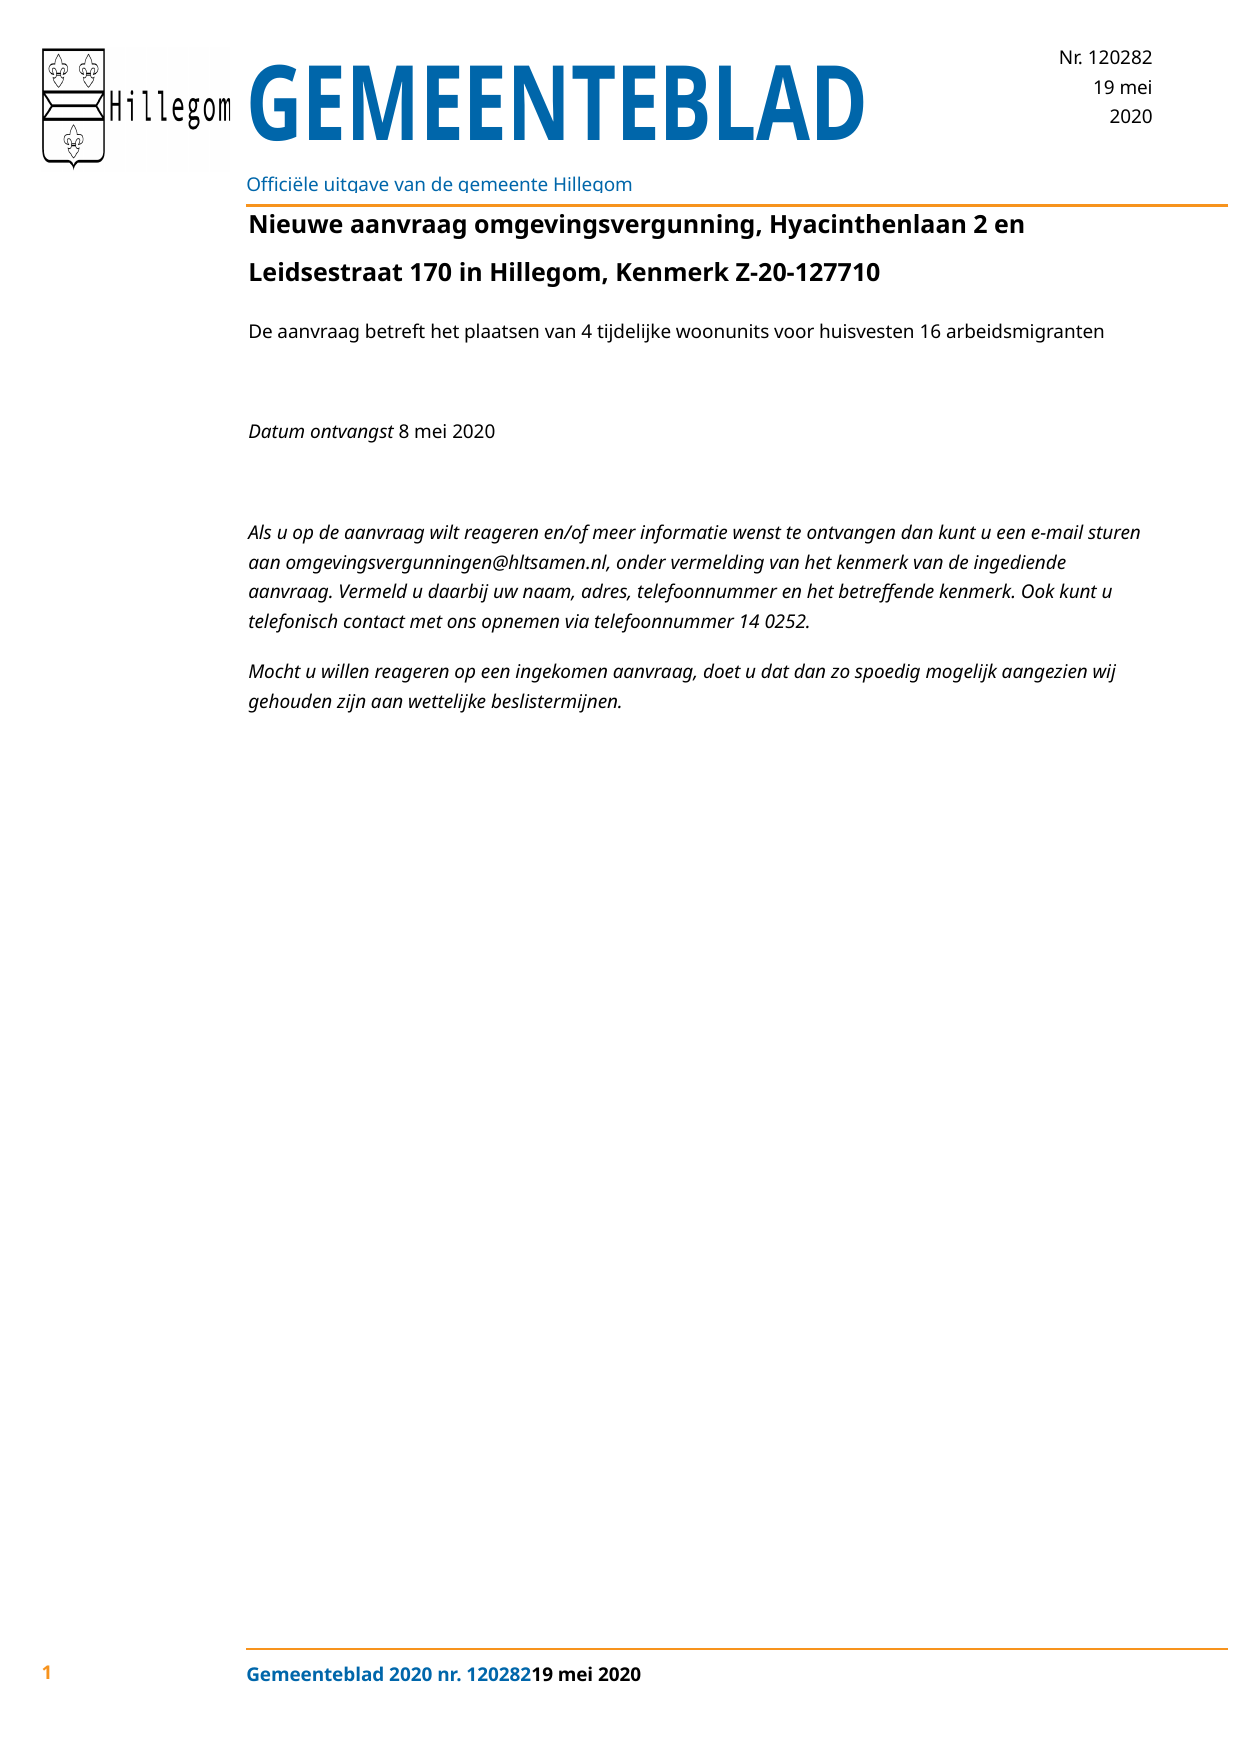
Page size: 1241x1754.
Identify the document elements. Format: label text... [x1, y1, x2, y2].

text Datum ontvangst 8 mei 2020 [248, 419, 1152, 444]
text Als u op de aanvraag wilt reageren en/of meer informatie wenst te ontvangen dan kunt u een e-mail sturen aan omgevingsvergunningen@hltsamen.nl, onder vermelding van het kenmerk van de ingediende aanvraag. Vermeld u daarbij uw naam, adres, telefoonnummer en het betreffende kenmerk. Ook kunt u telefonisch contact met ons opnemen via telefoonnummer 14 0252. [248, 519, 1152, 634]
picture [41, 47, 231, 172]
text Nieuwe aanvraag omgevingsvergunning, Hyacinthenlaan 2 en Leidsestraat 170 in Hillegom, Kenmerk Z-20-127710 [248, 207, 1152, 288]
text Mocht u willen reageren op een ingekomen aanvraag, doet u dat dan zo spoedig mogelijk aangezien wij gehouden zijn aan wettelijke beslistermijnen. [248, 659, 1152, 714]
text De aanvraag betreft het plaatsen van 4 tijdelijke woonunits voor huisvesten 16 arbeidsmigranten [248, 318, 1152, 344]
